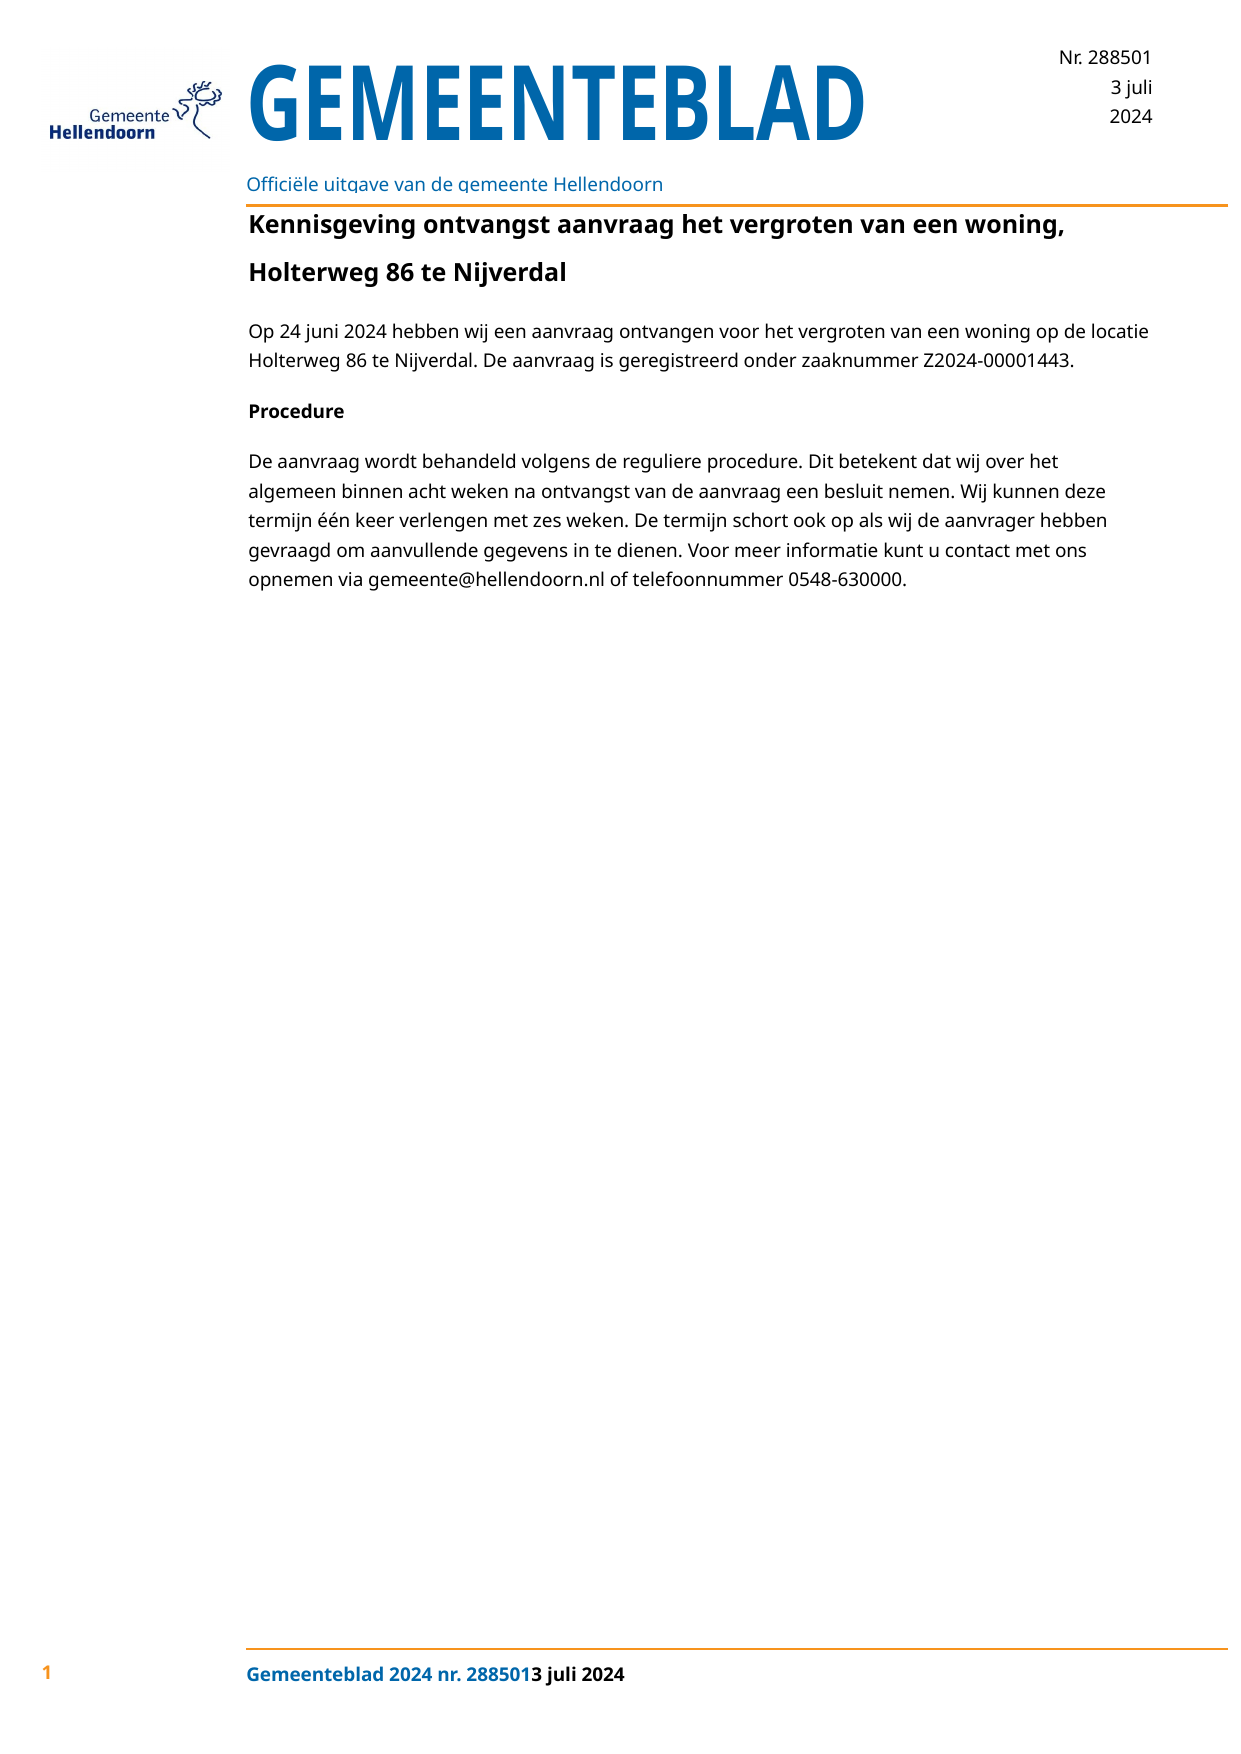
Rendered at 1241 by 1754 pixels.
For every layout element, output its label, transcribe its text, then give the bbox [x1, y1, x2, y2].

picture [41, 47, 231, 172]
text Procedure [248, 398, 1152, 424]
text Kennisgeving ontvangst aanvraag het vergroten van een woning, Holterweg 86 te Nijverdal [248, 207, 1152, 288]
text Op 24 juni 2024 hebben wij een aanvraag ontvangen voor het vergroten van een woning op de locatie Holterweg 86 te Nijverdal. De aanvraag is geregistreerd onder zaaknummer Z2024-00001443. [248, 318, 1152, 373]
text De aanvraag wordt behandeld volgens de reguliere procedure. Dit betekent dat wij over het algemeen binnen acht weken na ontvangst van de aanvraag een besluit nemen. Wij kunnen deze termijn één keer verlengen met zes weken. De termijn schort ook op als wij de aanvrager hebben gevraagd om aanvullende gegevens in te dienen. Voor meer informatie kunt u contact met ons opnemen via gemeente@hellendoorn.nl of telefoonnummer 0548-630000. [248, 448, 1152, 592]
